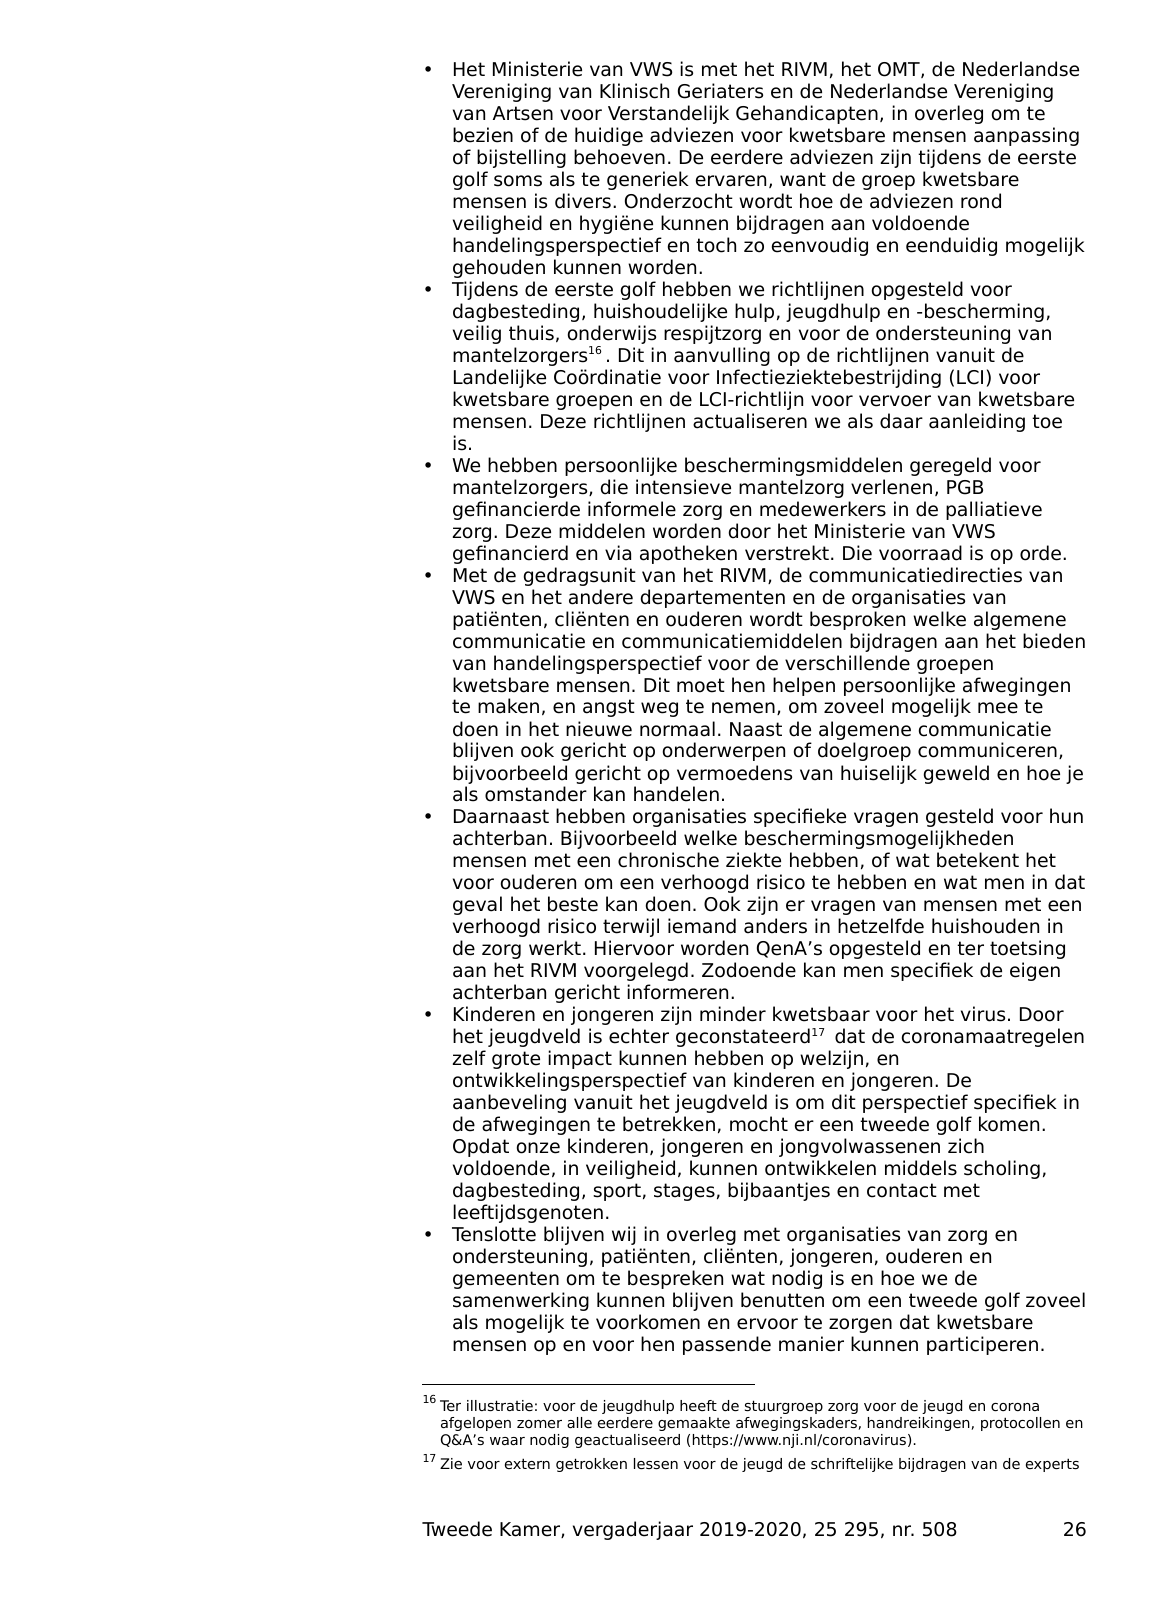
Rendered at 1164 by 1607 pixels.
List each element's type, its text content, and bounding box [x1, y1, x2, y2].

text Ter illustratie: voor de jeugdhulp heeft de stuurgroep zorg voor de jeugd en corona afgelopen zomer alle eerdere gemaakte afwegingskaders, handreikingen, protocollen en Q&A’s waar nodig geactualiseerd (https://www.nji.nl/coronavirus). [422, 1393, 1087, 1449]
text Zie voor extern getrokken lessen voor de jeugd de schriftelijke bijdragen van de experts [422, 1452, 1087, 1474]
text • Daarnaast hebben organisaties specifieke vragen gesteld voor hun achterban. Bijvoorbeeld welke beschermingsmogelijkheden mensen met een chronische ziekte hebben, of wat betekent het voor ouderen om een verhoogd risico te hebben en wat men in dat geval het beste kan doen. Ook zijn er vragen van mensen met een verhoogd risico terwijl iemand anders in hetzelfde huishouden in de zorg werkt. Hiervoor worden QenA’s opgesteld en ter toetsing aan het RIVM voorgelegd. Zodoende kan men specifiek de eigen achterban gericht informeren. [422, 806, 1087, 1004]
text • Kinderen en jongeren zijn minder kwetsbaar voor het virus. Door het jeugdveld is echter geconstateerd dat de coronamaatregelen zelf grote impact kunnen hebben op welzijn, en ontwikkelingsperspectief van kinderen en jongeren. De aanbeveling vanuit het jeugdveld is om dit perspectief specifiek in de afwegingen te betrekken, mocht er een tweede golf komen. Opdat onze kinderen, jongeren en jongvolwassenen zich voldoende, in veiligheid, kunnen ontwikkelen middels scholing, dagbesteding, sport, stages, bijbaantjes en contact met leeftijdsgenoten. [422, 1004, 1087, 1224]
text • Tijdens de eerste golf hebben we richtlijnen opgesteld voor dagbesteding, huishoudelijke hulp, jeugdhulp en -bescherming, veilig thuis, onderwijs respijtzorg en voor de ondersteuning van mantelzorgers. Dit in aanvulling op de richtlijnen vanuit de Landelijke Coördinatie voor Infectieziektebestrijding (LCI) voor kwetsbare groepen en de LCI-richtlijn voor vervoer van kwetsbare mensen. Deze richtlijnen actualiseren we als daar aanleiding toe is. [422, 279, 1087, 455]
text • Het Ministerie van VWS is met het RIVM, het OMT, de Nederlandse Vereniging van Klinisch Geriaters en de Nederlandse Vereniging van Artsen voor Verstandelijk Gehandicapten, in overleg om te bezien of de huidige adviezen voor kwetsbare mensen aanpassing of bijstelling behoeven. De eerdere adviezen zijn tijdens de eerste golf soms als te generiek ervaren, want de groep kwetsbare mensen is divers. Onderzocht wordt hoe de adviezen rond veiligheid en hygiëne kunnen bijdragen aan voldoende handelingsperspectief en toch zo eenvoudig en eenduidig mogelijk gehouden kunnen worden. [422, 59, 1087, 279]
text • Met de gedragsunit van het RIVM, de communicatiedirecties van VWS en het andere departementen en de organisaties van patiënten, cliënten en ouderen wordt besproken welke algemene communicatie en communicatiemiddelen bijdragen aan het bieden van handelingsperspectief voor de verschillende groepen kwetsbare mensen. Dit moet hen helpen persoonlijke afwegingen te maken, en angst weg te nemen, om zoveel mogelijk mee te doen in het nieuwe normaal. Naast de algemene communicatie blijven ook gericht op onderwerpen of doelgroep communiceren, bijvoorbeeld gericht op vermoedens van huiselijk geweld en hoe je als omstander kan handelen. [422, 564, 1087, 806]
text • Tenslotte blijven wij in overleg met organisaties van zorg en ondersteuning, patiënten, cliënten, jongeren, ouderen en gemeenten om te bespreken wat nodig is en hoe we de samenwerking kunnen blijven benutten om een tweede golf zoveel als mogelijk te voorkomen en ervoor te zorgen dat kwetsbare mensen op en voor hen passende manier kunnen participeren. [422, 1224, 1087, 1356]
text • We hebben persoonlijke beschermingsmiddelen geregeld voor mantelzorgers, die intensieve mantelzorg verlenen, PGB gefinancierde informele zorg en medewerkers in de palliatieve zorg. Deze middelen worden door het Ministerie van VWS gefinancierd en via apotheken verstrekt. Die voorraad is op orde. [422, 455, 1087, 564]
